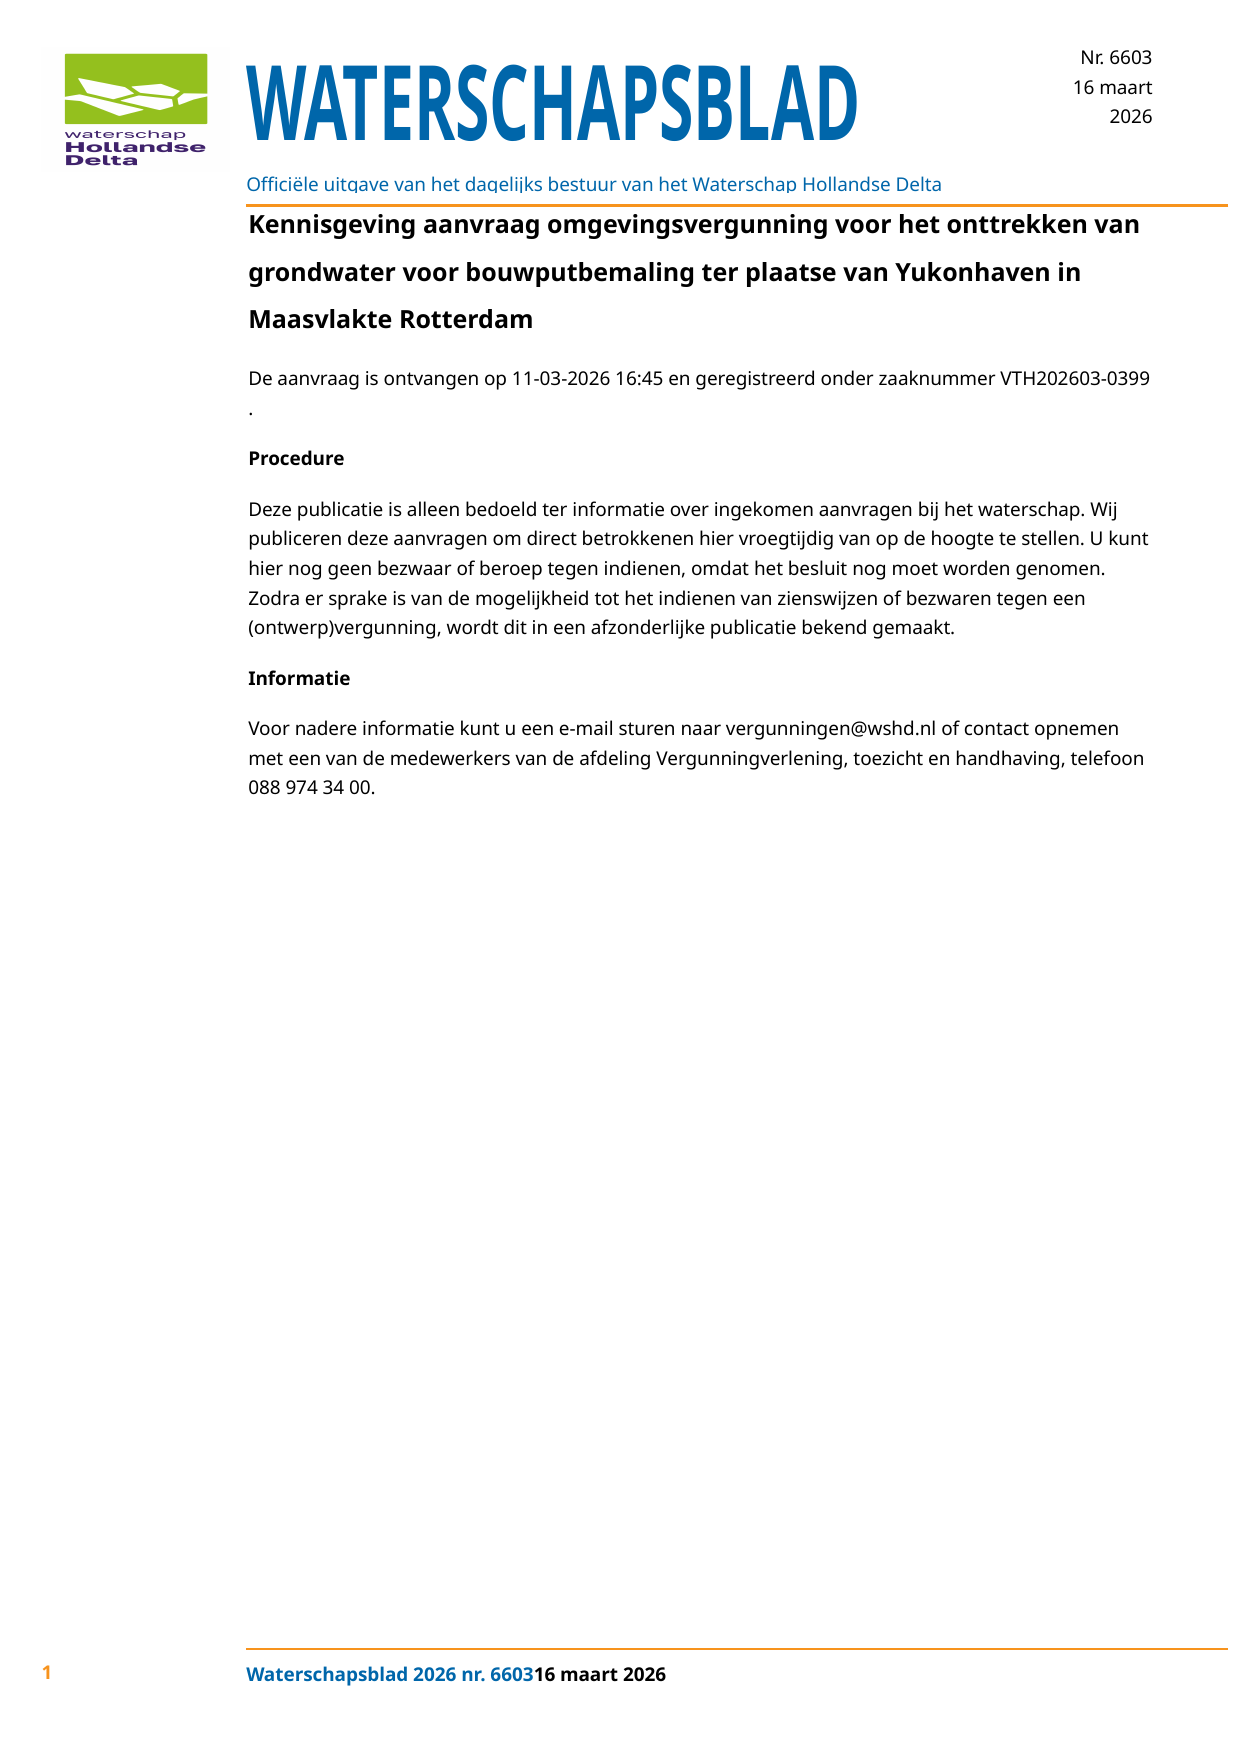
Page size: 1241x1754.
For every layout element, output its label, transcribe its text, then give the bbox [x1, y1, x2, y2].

text Procedure [248, 446, 1152, 471]
text Voor nadere informatie kunt u een e-mail sturen naar vergunningen@wshd.nl of contact opnemen met een van de medewerkers van de afdeling Vergunningverlening, toezicht en handhaving, telefoon 088 974 34 00. [248, 715, 1152, 800]
picture [41, 47, 231, 172]
text Kennisgeving aanvraag omgevingsvergunning voor het onttrekken van grondwater voor bouwputbemaling ter plaatse van Yukonhaven in Maasvlakte Rotterdam [248, 207, 1152, 336]
text Informatie [248, 665, 1152, 690]
text Deze publicatie is alleen bedoeld ter informatie over ingekomen aanvragen bij het waterschap. Wij publiceren deze aanvragen om direct betrokkenen hier vroegtijdig van op de hoogte te stellen. U kunt hier nog geen bezwaar of beroep tegen indienen, omdat het besluit nog moet worden genomen. Zodra er sprake is van de mogelijkheid tot het indienen van zienswijzen of bezwaren tegen een (ontwerp)vergunning, wordt dit in een afzonderlijke publicatie bekend gemaakt. [248, 496, 1152, 640]
text De aanvraag is ontvangen op 11-03-2026 16:45 en geregistreerd onder zaaknummer VTH202603-0399 . [248, 366, 1152, 421]
